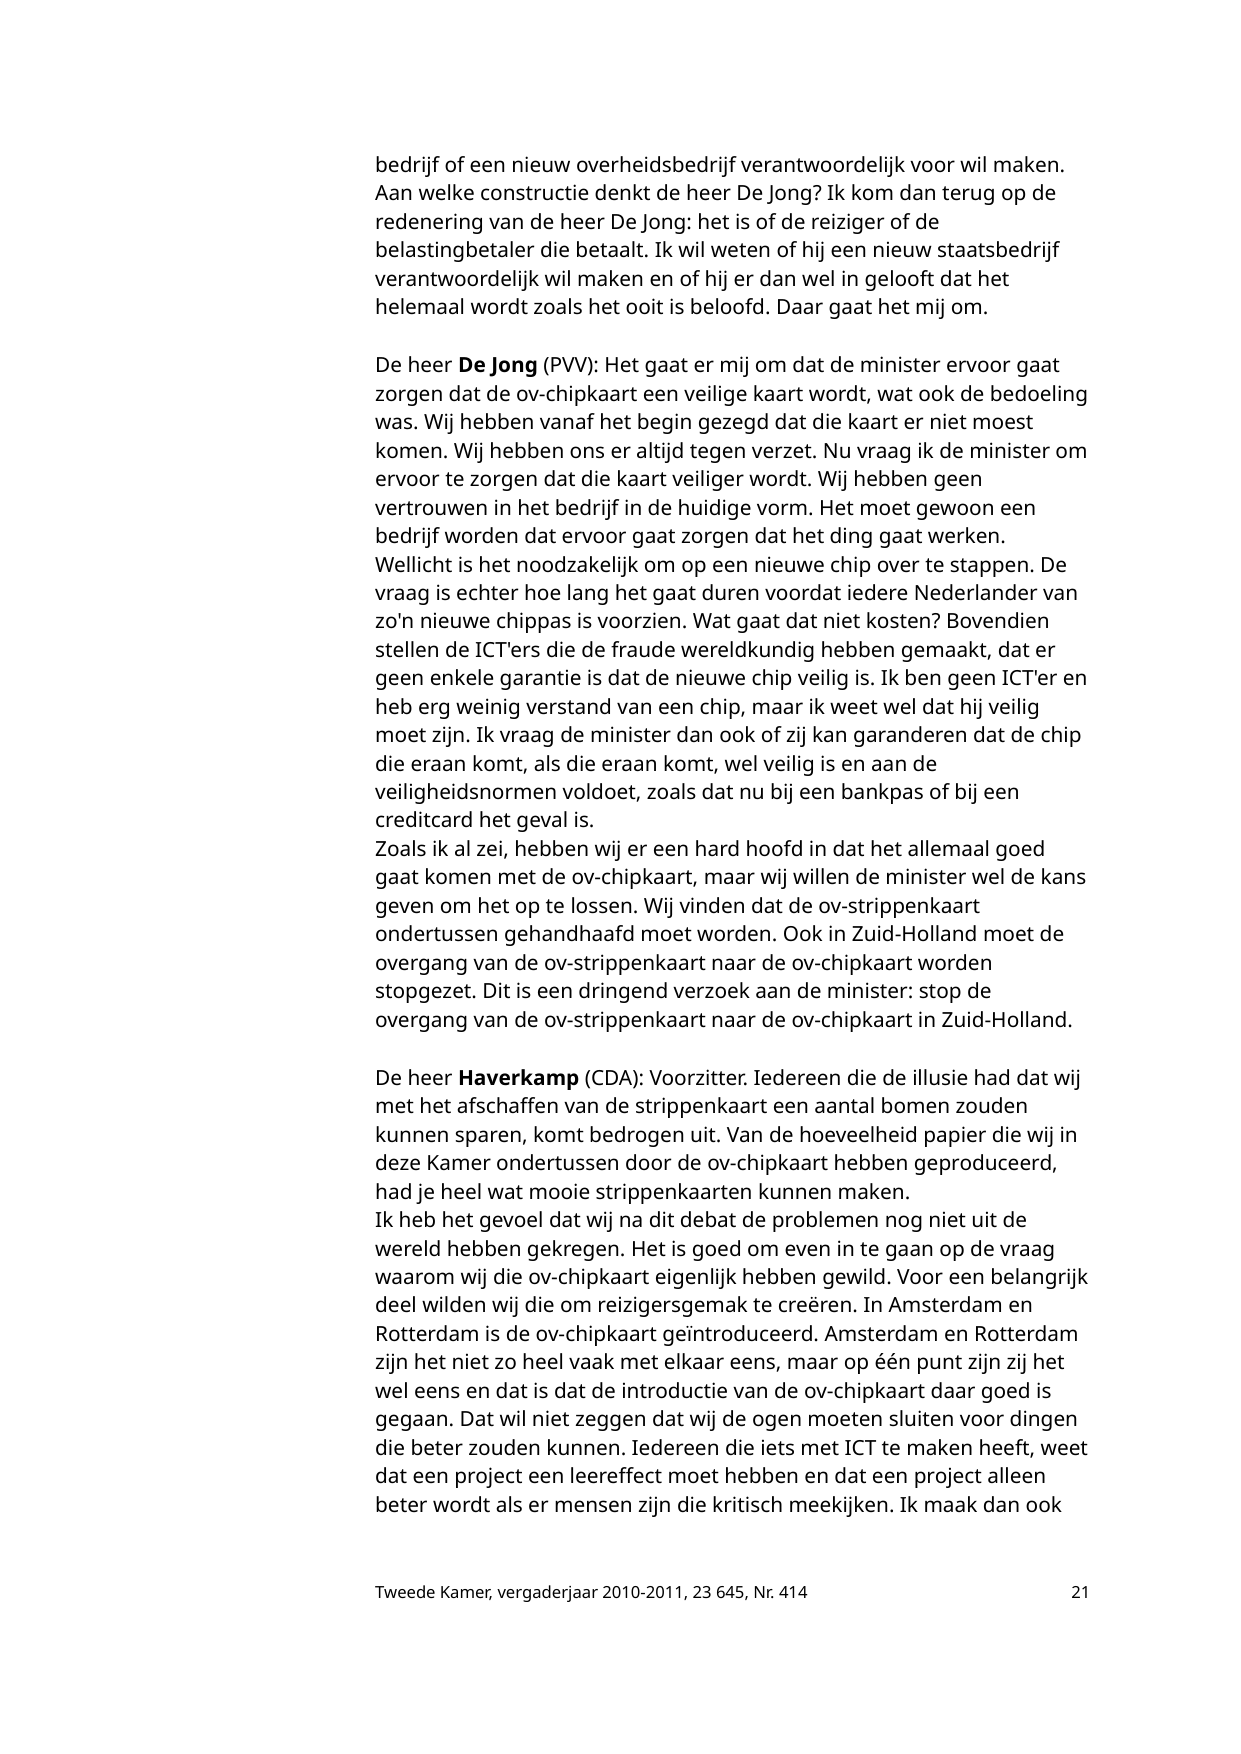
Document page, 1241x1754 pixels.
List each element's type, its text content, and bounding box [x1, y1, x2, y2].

text De heer De Jong (PVV): Het gaat er mij om dat de minister ervoor gaat zorgen dat de ov-chipkaart een veilige kaart wordt, wat ook de bedoeling was. Wij hebben vanaf het begin gezegd dat die kaart er niet moest komen. Wij hebben ons er altijd tegen verzet. Nu vraag ik de minister om ervoor te zorgen dat die kaart veiliger wordt. Wij hebben geen vertrouwen in het bedrijf in de huidige vorm. Het moet gewoon een bedrijf worden dat ervoor gaat zorgen dat het ding gaat werken. [375, 351, 1090, 550]
text Ik heb het gevoel dat wij na dit debat de problemen nog niet uit de wereld hebben gekregen. Het is goed om even in te gaan op de vraag waarom wij die ov-chipkaart eigenlijk hebben gewild. Voor een belangrijk deel wilden wij die om reizigersgemak te creëren. In Amsterdam en Rotterdam is de ov-chipkaart geïntroduceerd. Amsterdam en Rotterdam zijn het niet zo heel vaak met elkaar eens, maar op één punt zijn zij het wel eens en dat is dat de introductie van de ov-chipkaart daar goed is gegaan. Dat wil niet zeggen dat wij de ogen moeten sluiten voor dingen die beter zouden kunnen. Iedereen die iets met ICT te maken heeft, weet dat een project een leereffect moet hebben en dat een project alleen beter wordt als er mensen zijn die kritisch meekijken. Ik maak dan ook [375, 1205, 1090, 1518]
text bedrijf of een nieuw overheidsbedrijf verantwoordelijk voor wil maken. Aan welke constructie denkt de heer De Jong? Ik kom dan terug op de redenering van de heer De Jong: het is of de reiziger of de belastingbetaler die betaalt. Ik wil weten of hij een nieuw staatsbedrijf verantwoordelijk wil maken en of hij er dan wel in gelooft dat het helemaal wordt zoals het ooit is beloofd. Daar gaat het mij om. [375, 150, 1090, 321]
text Zoals ik al zei, hebben wij er een hard hoofd in dat het allemaal goed gaat komen met de ov-chipkaart, maar wij willen de minister wel de kans geven om het op te lossen. Wij vinden dat de ov-strippenkaart ondertussen gehandhaafd moet worden. Ook in Zuid-Holland moet de overgang van de ov-strippenkaart naar de ov-chipkaart worden stopgezet. Dit is een dringend verzoek aan de minister: stop de overgang van de ov-strippenkaart naar de ov-chipkaart in Zuid-Holland. [375, 834, 1090, 1033]
text De heer Haverkamp (CDA): Voorzitter. Iedereen die de illusie had dat wij met het afschaffen van de strippenkaart een aantal bomen zouden kunnen sparen, komt bedrogen uit. Van de hoeveelheid papier die wij in deze Kamer ondertussen door de ov-chipkaart hebben geproduceerd, had je heel wat mooie strippenkaarten kunnen maken. [375, 1063, 1090, 1205]
text Wellicht is het noodzakelijk om op een nieuwe chip over te stappen. De vraag is echter hoe lang het gaat duren voordat iedere Nederlander van zo'n nieuwe chippas is voorzien. Wat gaat dat niet kosten? Bovendien stellen de ICT'ers die de fraude wereldkundig hebben gemaakt, dat er geen enkele garantie is dat de nieuwe chip veilig is. Ik ben geen ICT'er en heb erg weinig verstand van een chip, maar ik weet wel dat hij veilig moet zijn. Ik vraag de minister dan ook of zij kan garanderen dat de chip die eraan komt, als die eraan komt, wel veilig is en aan de veiligheidsnormen voldoet, zoals dat nu bij een bankpas of bij een creditcard het geval is. [375, 550, 1090, 834]
